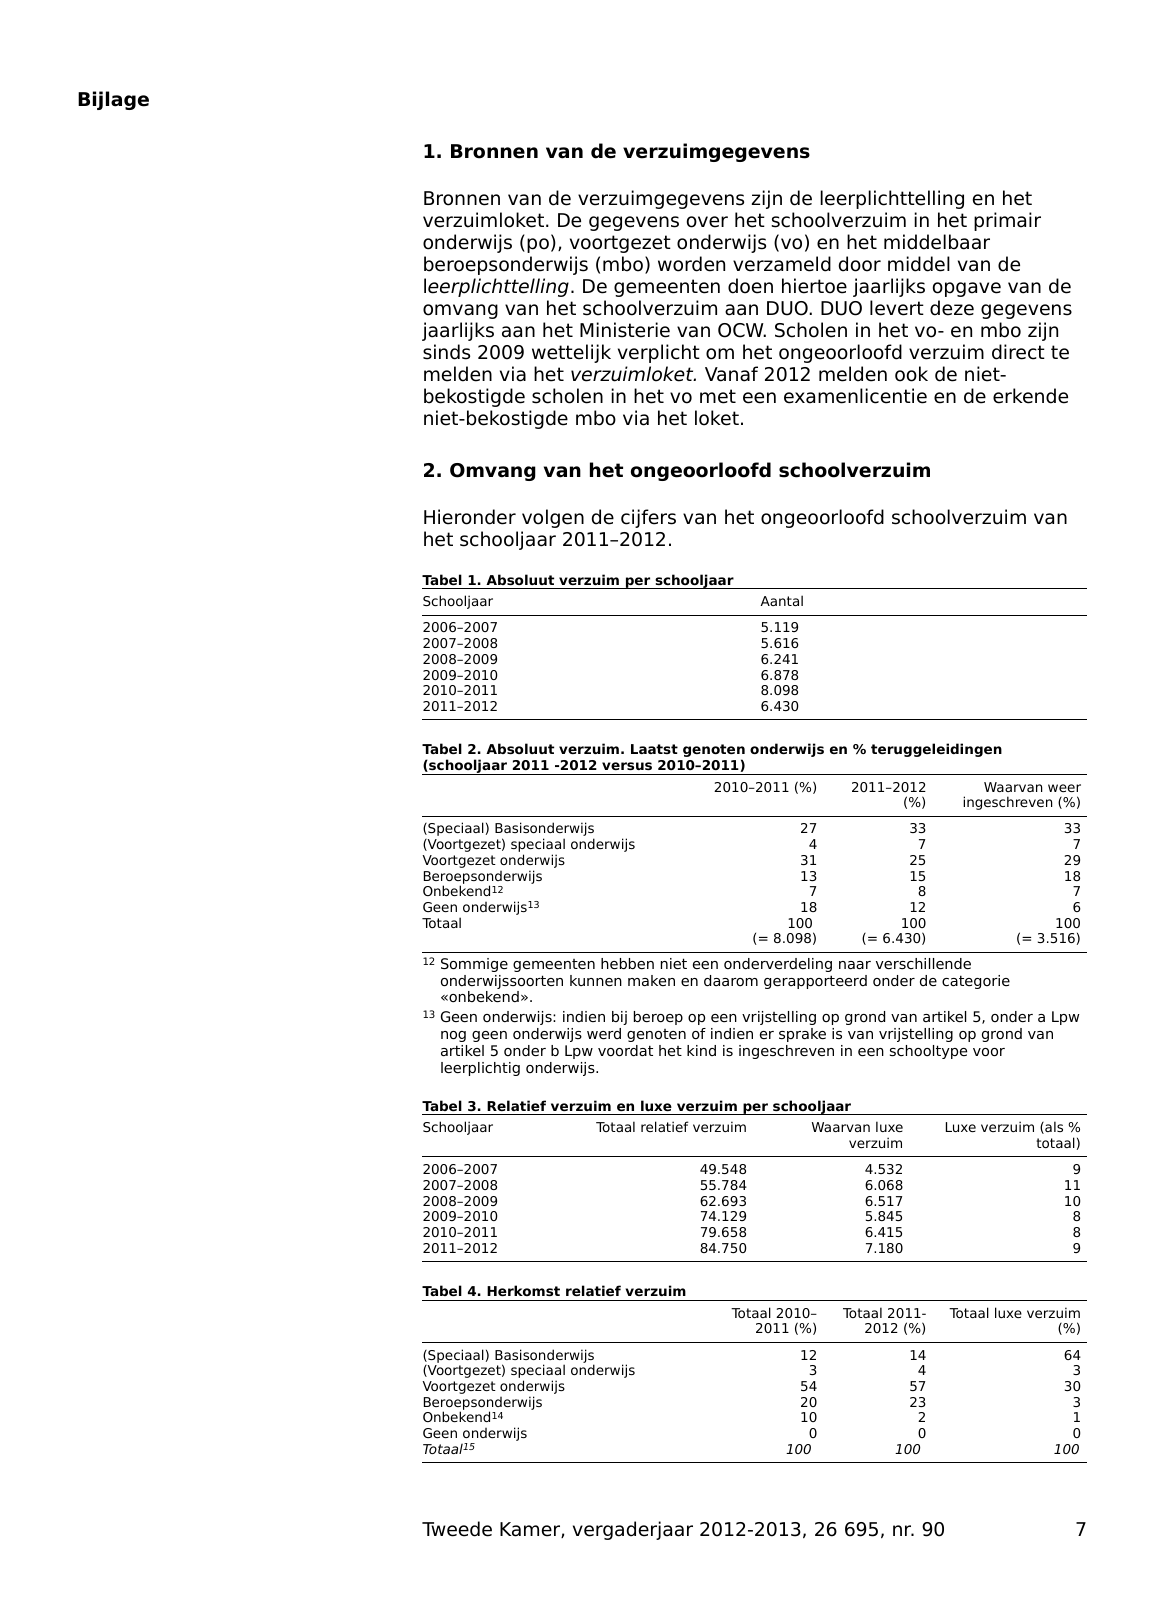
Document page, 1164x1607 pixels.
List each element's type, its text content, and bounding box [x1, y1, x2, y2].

table_cell Schooljaar [422, 1115, 589, 1156]
table_cell (Speciaal) Basisonderwijs (Voortgezet) speciaal onderwijs Voortgezet onderwijs Beroepsonderwijs Onbekend14 Geen onderwijs [422, 1343, 705, 1442]
table_cell 2010–2011 (%) [705, 775, 823, 816]
table_header Tabel 1. Absoluut verzuim per schooljaar [422, 573, 1087, 588]
table_cell Totaal [422, 916, 705, 952]
table_cell Aantal [754, 589, 1087, 614]
table_cell 33 7 25 15 8 12 [823, 817, 932, 916]
table_cell 2006–2007 2007–2008 2008–2009 2009–2010 2010–2011 2011–2012 [422, 1157, 589, 1261]
table_cell 4.532 6.068 6.517 5.845 6.415 7.180 [753, 1157, 909, 1261]
table_header Tabel 4. Herkomst relatief verzuim [422, 1284, 1087, 1300]
subtitle 2. Omvang van het ongeoorloofd schoolverzuim [422, 460, 1087, 482]
subtitle Bijlage [77, 89, 1087, 111]
table_header Tabel 3. Relatief verzuim en luxe verzuim per schooljaar [422, 1099, 1087, 1114]
table_cell 14 4 57 23 2 0 [823, 1343, 932, 1442]
table_cell 100 (= 8.098) [705, 916, 823, 952]
table_cell 49.548 55.784 62.693 74.129 79.658 84.750 [589, 1157, 753, 1261]
text Bronnen van de verzuimgegevens zijn de leerplichttelling en het verzuimloket. De gegevens over het schoolverzuim in het primair onderwijs (po), voortgezet onderwijs (vo) en het middelbaar beroepsonderwijs (mbo) worden verzameld door middel van de leerplichttelling. De gemeenten doen hiertoe jaarlijks opgave van de omvang van het schoolverzuim aan DUO. DUO levert deze gegevens jaarlijks aan het Ministerie van OCW. Scholen in het vo- en mbo zijn sinds 2009 wettelijk verplicht om het ongeoorloofd verzuim direct te melden via het verzuimloket. Vanaf 2012 melden ook de niet-bekostigde scholen in het vo met een examenlicentie en de erkende niet-bekostigde mbo via het loket. [422, 188, 1087, 430]
table_cell [422, 1301, 705, 1342]
table_cell 9 11 10 8 8 9 [909, 1157, 1087, 1261]
table_cell 100 (= 3.516) [932, 916, 1087, 952]
table_header Tabel 2. Absoluut verzuim. Laatst genoten onderwijs en % teruggeleidingen (schooljaar 2011 -2012 versus 2010–2011) [422, 742, 1087, 774]
table_cell 27 4 31 13 7 18 [705, 817, 823, 916]
table_cell Waarvan weer ingeschreven (%) [932, 775, 1087, 816]
table_cell 100 (= 6.430) [823, 916, 932, 952]
table_cell Totaal relatief verzuim [589, 1115, 753, 1156]
table_cell 12 Sommige gemeenten hebben niet een onderverdeling naar verschillende onderwijssoorten kunnen maken en daarom gerapporteerd onder de categorie «onbekend». 13 Geen onderwijs: indien bij beroep op een vrijstelling op grond van artikel 5, onder a Lpw nog geen onderwijs werd genoten of indien er sprake is van vrijstelling op grond van artikel 5 onder b Lpw voordat het kind is ingeschreven in een schooltype voor leerplichtig onderwijs. [422, 953, 1087, 1077]
subtitle 1. Bronnen van de verzuimgegevens [422, 141, 1087, 163]
table_cell 5.119 5.616 6.241 6.878 8.098 6.430 [754, 616, 1087, 719]
table_cell Totaal luxe verzuim (%) [932, 1301, 1087, 1342]
table_cell Totaal 2011-2012 (%) [823, 1301, 932, 1342]
table_cell [422, 775, 705, 816]
table_cell Schooljaar [422, 589, 754, 614]
table_cell 2011–2012 (%) [823, 775, 932, 816]
table_cell 33 7 29 18 7 6 [932, 817, 1087, 916]
table_cell 2006–2007 2007–2008 2008–2009 2009–2010 2010–2011 2011–2012 [422, 616, 754, 719]
table_cell 100 [705, 1442, 823, 1462]
table_cell Totaal 2010–2011 (%) [705, 1301, 823, 1342]
table_cell Waarvan luxe verzuim [753, 1115, 909, 1156]
table_cell 100 [932, 1442, 1087, 1462]
table_cell 100 [823, 1442, 932, 1462]
table_cell Luxe verzuim (als % totaal) [909, 1115, 1087, 1156]
table_cell Totaal15 [422, 1442, 705, 1462]
table_cell 64 3 30 3 1 0 [932, 1343, 1087, 1442]
table_cell 12 3 54 20 10 0 [705, 1343, 823, 1442]
table_cell (Speciaal) Basisonderwijs (Voortgezet) speciaal onderwijs Voortgezet onderwijs Beroepsonderwijs Onbekend12 Geen onderwijs13 [422, 817, 705, 916]
text Hieronder volgen de cijfers van het ongeoorloofd schoolverzuim van het schooljaar 2011–2012. [422, 507, 1087, 551]
